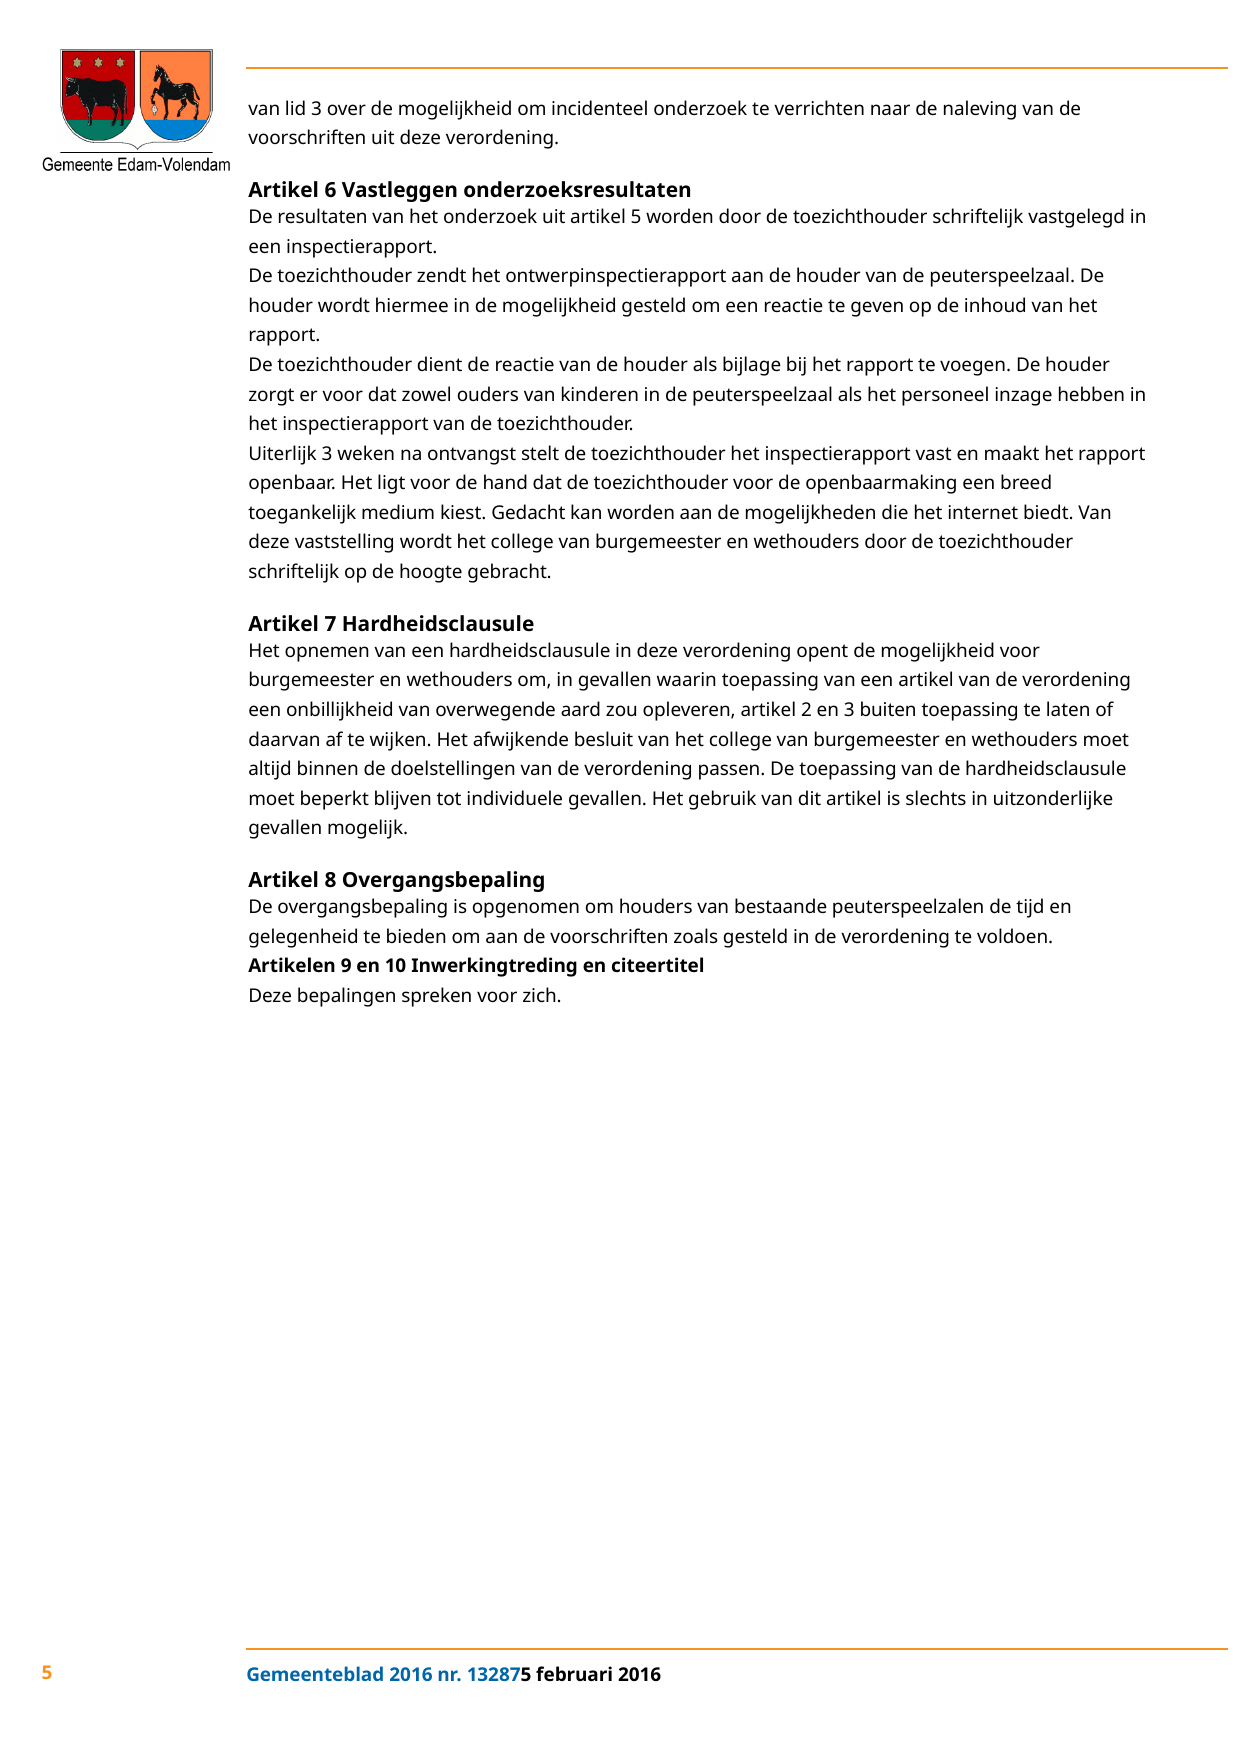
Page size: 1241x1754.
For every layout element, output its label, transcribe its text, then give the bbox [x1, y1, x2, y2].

text Uiterlijk 3 weken na ontvangst stelt de toezichthouder het inspectierapport vast en maakt het rapport openbaar. Het ligt voor de hand dat de toezichthouder voor de openbaarmaking een breed toegankelijk medium kiest. Gedacht kan worden aan de mogelijkheden die het internet biedt. Van deze vaststelling wordt het college van burgemeester en wethouders door de toezichthouder schriftelijk op de hoogte gebracht. [248, 440, 1152, 584]
text van lid 3 over de mogelijkheid om incidenteel onderzoek te verrichten naar de naleving van de voorschriften uit deze verordening. [248, 95, 1152, 150]
text Het opnemen van een hardheidsclausule in deze verordening opent de mogelijkheid voor burgemeester en wethouders om, in gevallen waarin toepassing van een artikel van de verordening een onbillijkheid van overwegende aard zou opleveren, artikel 2 en 3 buiten toepassing te laten of daarvan af te wijken. Het afwijkende besluit van het college van burgemeester en wethouders moet altijd binnen de doelstellingen van de verordening passen. De toepassing van de hardheidsclausule moet beperkt blijven tot individuele gevallen. Het gebruik van dit artikel is slechts in uitzonderlijke gevallen mogelijk. [248, 637, 1152, 840]
text De toezichthouder dient de reactie van de houder als bijlage bij het rapport te voegen. De houder zorgt er voor dat zowel ouders van kinderen in de peuterspeelzaal als het personeel inzage hebben in het inspectierapport van de toezichthouder. [248, 351, 1152, 436]
text Artikel 7 Hardheidsclausule [248, 609, 1152, 637]
text Artikelen 9 en 10 Inwerkingtreding en citeertitel [248, 953, 1152, 978]
text De overgangsbepaling is opgenomen om houders van bestaande peuterspeelzalen de tijd en gelegenheid te bieden om aan de voorschriften zoals gesteld in de verordening te voldoen. [248, 893, 1152, 949]
text Artikel 6 Vastleggen onderzoeksresultaten [248, 175, 1152, 203]
text Artikel 8 Overgangsbepaling [248, 865, 1152, 893]
text De resultaten van het onderzoek uit artikel 5 worden door de toezichthouder schriftelijk vastgelegd in een inspectierapport. [248, 203, 1152, 258]
picture [41, 47, 231, 172]
text Deze bepalingen spreken voor zich. [248, 982, 1152, 1008]
text De toezichthouder zendt het ontwerpinspectierapport aan de houder van de peuterspeelzaal. De houder wordt hiermee in de mogelijkheid gesteld om een reactie te geven op de inhoud van het rapport. [248, 262, 1152, 347]
